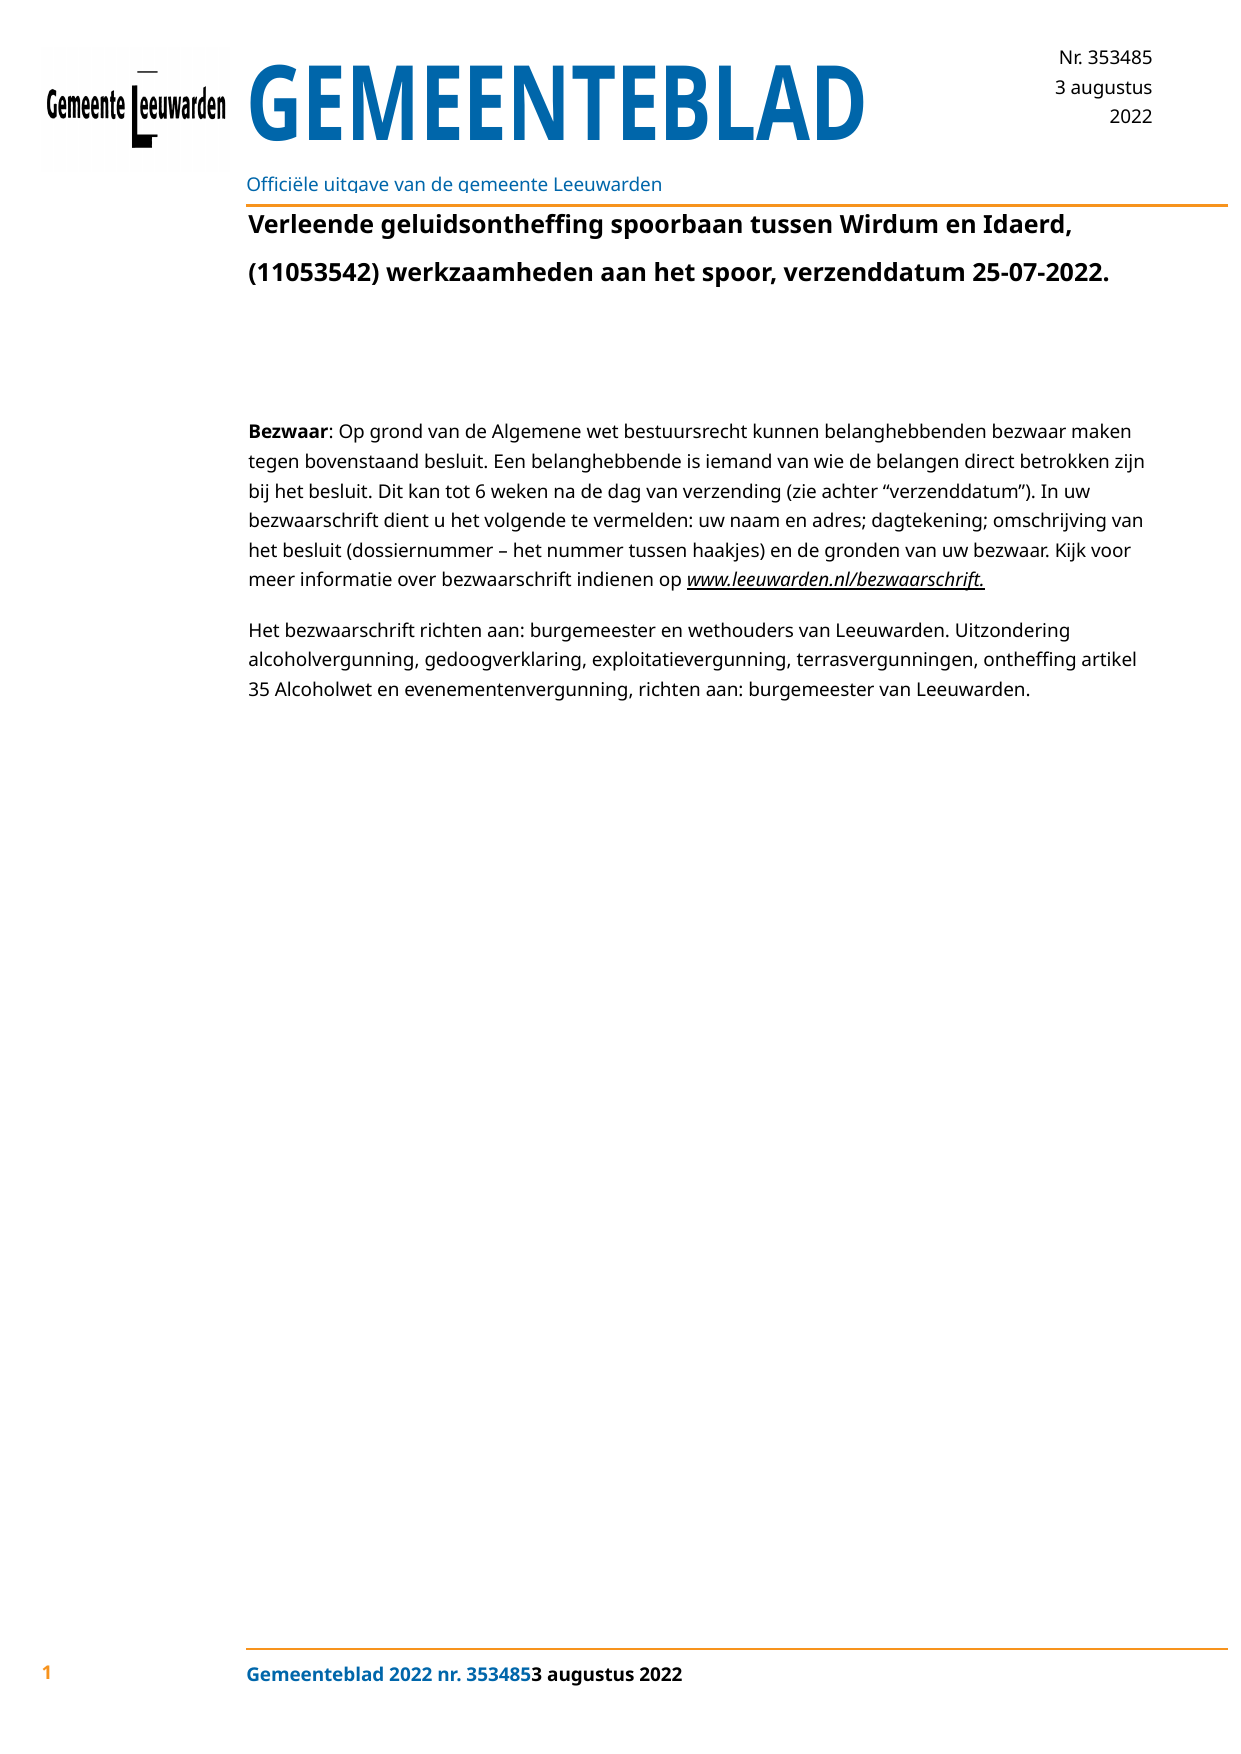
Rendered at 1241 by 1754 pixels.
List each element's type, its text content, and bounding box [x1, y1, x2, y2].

text Het bezwaarschrift richten aan: burgemeester en wethouders van Leeuwarden. Uitzondering alcoholvergunning, gedoogverklaring, exploitatievergunning, terrasvergunningen, ontheffing artikel 35 Alcoholwet en evenementenvergunning, richten aan: burgemeester van Leeuwarden. [248, 617, 1152, 702]
text Bezwaar: Op grond van de Algemene wet bestuursrecht kunnen belanghebbenden bezwaar maken tegen bovenstaand besluit. Een belanghebbende is iemand van wie de belangen direct betrokken zijn bij het besluit. Dit kan tot 6 weken na de dag van verzending (zie achter “verzenddatum”). In uw bezwaarschrift dient u het volgende te vermelden: uw naam en adres; dagtekening; omschrijving van het besluit (dossiernummer – het nummer tussen haakjes) en de gronden van uw bezwaar. Kijk voor meer informatie over bezwaarschrift indienen op www.leeuwarden.nl/bezwaarschrift. [248, 419, 1152, 592]
picture [41, 47, 231, 172]
text Verleende geluidsontheffing spoorbaan tussen Wirdum en Idaerd, (11053542) werkzaamheden aan het spoor, verzenddatum 25-07-2022. [248, 207, 1152, 288]
